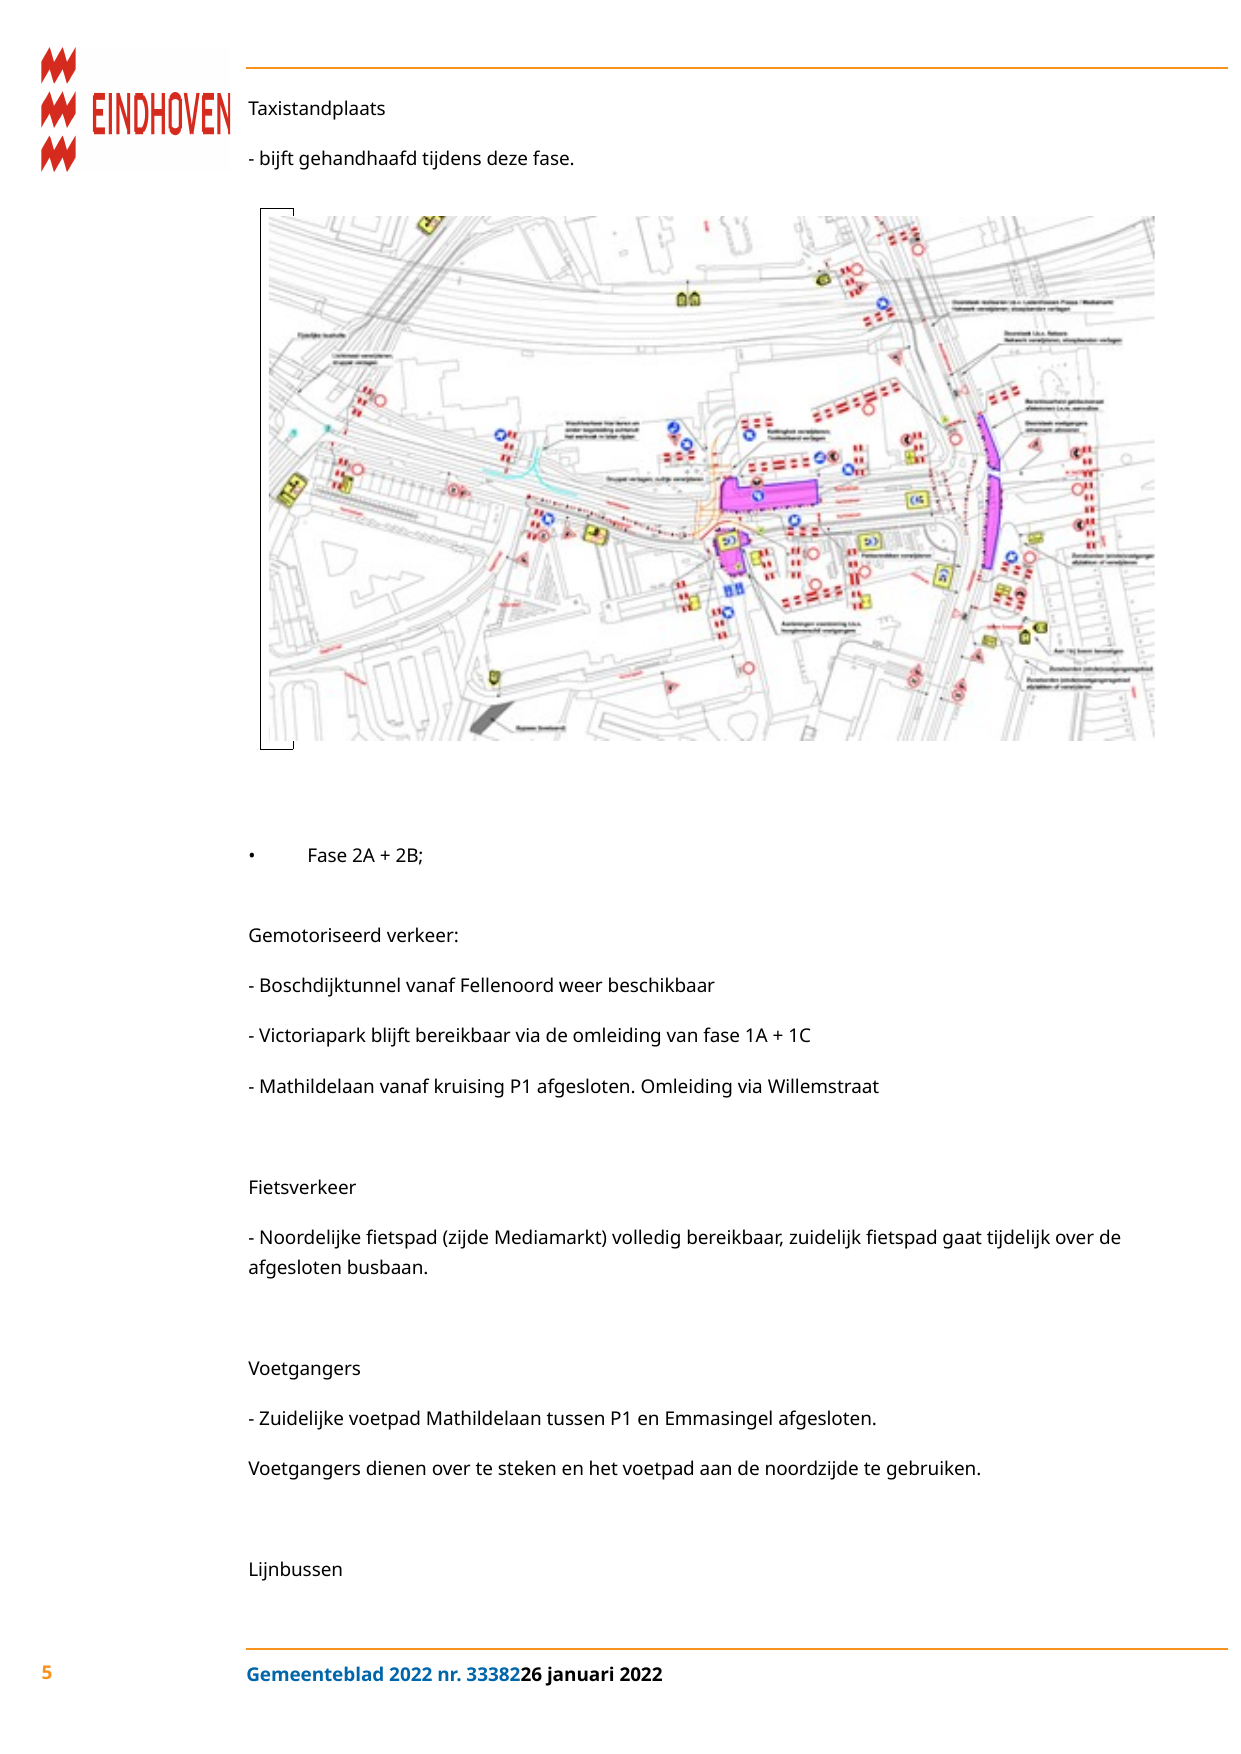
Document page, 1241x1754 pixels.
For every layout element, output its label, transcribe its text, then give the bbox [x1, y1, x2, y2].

list Fase 2A + 2B; [248, 842, 1152, 868]
picture [41, 47, 231, 172]
text Fietsverkeer [248, 1174, 1152, 1200]
text Voetgangers dienen over te steken en het voetpad aan de noordzijde te gebruiken. [248, 1456, 1152, 1481]
text Lijnbussen [248, 1556, 1152, 1582]
text - Zuidelijke voetpad Mathildelaan tussen P1 en Emmasingel afgesloten. [248, 1405, 1152, 1431]
text - Victoriapark blijft bereikbaar via de omleiding van fase 1A + 1C [248, 1023, 1152, 1048]
text - Boschdijktunnel vanaf Fellenoord weer beschikbaar [248, 972, 1152, 998]
picture [268, 216, 1155, 741]
text Voetgangers [248, 1355, 1152, 1381]
text - Mathildelaan vanaf kruising P1 afgesloten. Omleiding via Willemstraat [248, 1073, 1152, 1099]
text Gemotoriseerd verkeer: [248, 922, 1152, 948]
text Taxistandplaats [248, 95, 1152, 121]
text - bijft gehandhaafd tijdens deze fase. [248, 145, 1152, 171]
text - Noordelijke fietspad (zijde Mediamarkt) volledig bereikbaar, zuidelijk fietspad gaat tijdelijk over de afgesloten busbaan. [248, 1224, 1152, 1280]
